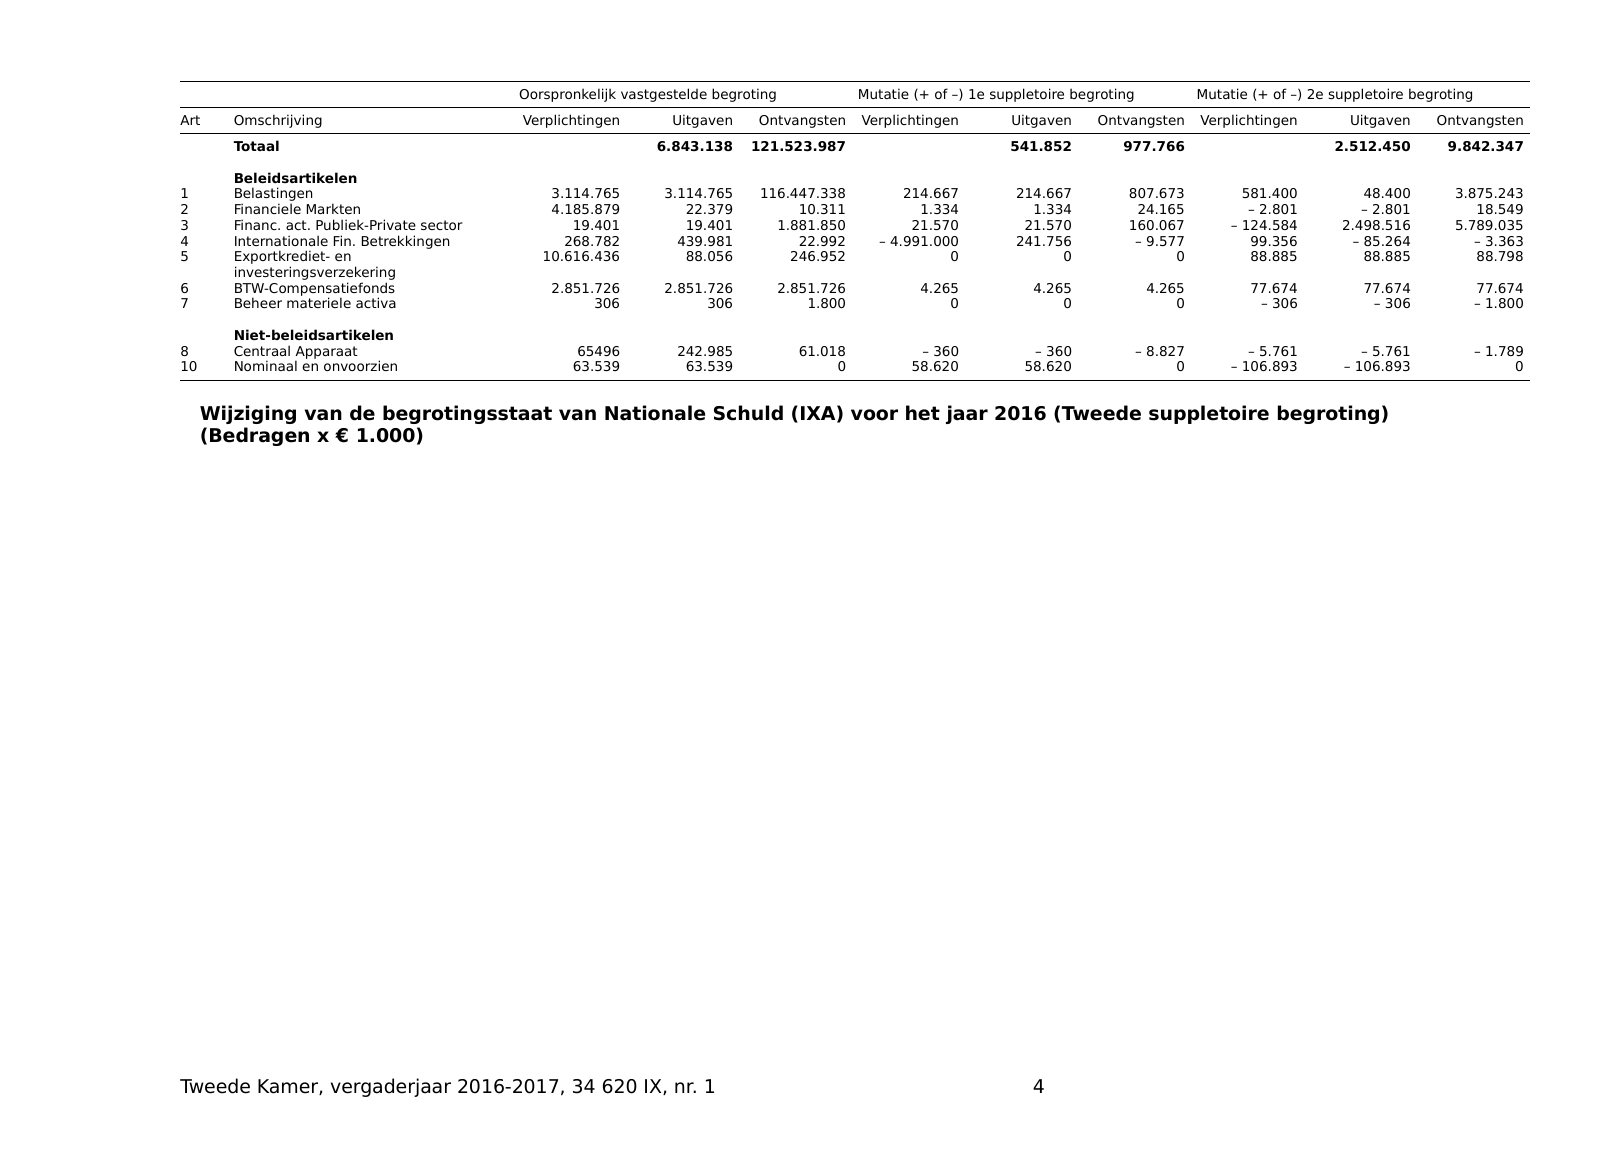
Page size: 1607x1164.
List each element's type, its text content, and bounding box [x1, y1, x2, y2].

table_cell Uitgaven [1304, 108, 1416, 133]
table_cell 0 [1416, 359, 1529, 379]
table_cell [513, 155, 626, 170]
table_cell Internationale Fin. Betrekkingen [228, 233, 513, 249]
table_cell 19.401 [626, 218, 739, 233]
table_cell 116.447.338 [739, 186, 852, 202]
table_cell [739, 170, 852, 186]
table_cell 4 [180, 233, 228, 249]
table_cell [180, 155, 228, 170]
table_cell 121.523.987 [739, 134, 852, 155]
table_cell 22.379 [626, 202, 739, 218]
table_cell – 3.363 [1416, 233, 1529, 249]
table_cell 2.851.726 [739, 281, 852, 296]
table_header Mutatie (+ of –) 1e suppletoire begroting [852, 82, 1191, 107]
table_cell – 106.893 [1304, 359, 1416, 379]
table_cell – 85.264 [1304, 233, 1416, 249]
table_cell Beheer materiele activa [228, 296, 513, 312]
table_cell 10.616.436 [513, 249, 626, 281]
table_cell [739, 328, 852, 343]
table_cell 0 [965, 296, 1078, 312]
table_cell 77.674 [1304, 281, 1416, 296]
table_cell 2.851.726 [513, 281, 626, 296]
table_cell 0 [852, 296, 965, 312]
table_cell 4.265 [852, 281, 965, 296]
table_cell Verplichtingen [852, 108, 965, 133]
table_cell 24.165 [1078, 202, 1191, 218]
table_cell Financ. act. Publiek-Private sector [228, 218, 513, 233]
table_cell 581.400 [1191, 186, 1303, 202]
table_cell 99.356 [1191, 233, 1303, 249]
table_cell 1.334 [852, 202, 965, 218]
table_cell 3.114.765 [513, 186, 626, 202]
table_cell 6 [180, 281, 228, 296]
table_cell 807.673 [1078, 186, 1191, 202]
table_cell 61.018 [739, 344, 852, 359]
table_cell 88.885 [1191, 249, 1303, 281]
table_cell – 4.991.000 [852, 233, 965, 249]
table_cell – 124.584 [1191, 218, 1303, 233]
table_cell – 9.577 [1078, 233, 1191, 249]
table_cell Omschrijving [228, 108, 513, 133]
table_cell [626, 155, 739, 170]
table_cell 18.549 [1416, 202, 1529, 218]
table_cell Financiele Markten [228, 202, 513, 218]
table_cell 65496 [513, 344, 626, 359]
table_header [180, 82, 228, 107]
table_cell [739, 155, 852, 170]
table_cell [852, 170, 965, 186]
table_cell 306 [626, 296, 739, 312]
table_cell [513, 312, 626, 328]
table_cell 3 [180, 218, 228, 233]
table_cell 4.265 [1078, 281, 1191, 296]
table_cell [1191, 312, 1303, 328]
table_cell – 5.761 [1191, 344, 1303, 359]
table_cell [1304, 155, 1416, 170]
table_cell [852, 328, 965, 343]
table_cell [1078, 312, 1191, 328]
table_cell 21.570 [852, 218, 965, 233]
text Wijziging van de begrotingsstaat van Nationale Schuld (IXA) voor het jaar 2016 (Tweede suppletoire begroting) [180, 403, 1529, 425]
table_cell 1.881.850 [739, 218, 852, 233]
table_cell 4.265 [965, 281, 1078, 296]
table_cell [965, 312, 1078, 328]
table_cell [180, 312, 228, 328]
table_cell – 2.801 [1191, 202, 1303, 218]
table_header Mutatie (+ of –) 2e suppletoire begroting [1191, 82, 1529, 107]
table_cell 48.400 [1304, 186, 1416, 202]
table_cell [965, 155, 1078, 170]
table_cell [1416, 170, 1529, 186]
table_cell [1078, 155, 1191, 170]
table_cell Centraal Apparaat [228, 344, 513, 359]
table_cell – 1.789 [1416, 344, 1529, 359]
table_cell [1191, 155, 1303, 170]
table_cell 5.789.035 [1416, 218, 1529, 233]
table_cell 77.674 [1416, 281, 1529, 296]
table_cell 58.620 [852, 359, 965, 379]
table_cell Ontvangsten [1078, 108, 1191, 133]
table_cell [180, 170, 228, 186]
table_cell [228, 312, 513, 328]
table_cell 0 [965, 249, 1078, 281]
table_cell Uitgaven [965, 108, 1078, 133]
table_cell [1416, 328, 1529, 343]
table_cell Verplichtingen [1191, 108, 1303, 133]
table_cell 246.952 [739, 249, 852, 281]
table_cell 1 [180, 186, 228, 202]
table_cell 242.985 [626, 344, 739, 359]
table_cell [513, 134, 626, 155]
table_cell 8 [180, 344, 228, 359]
table_cell – 106.893 [1191, 359, 1303, 379]
table_cell 0 [852, 249, 965, 281]
table_cell 1.334 [965, 202, 1078, 218]
table_cell [1304, 328, 1416, 343]
table_cell 3.114.765 [626, 186, 739, 202]
table_cell [1078, 328, 1191, 343]
table_cell 10 [180, 359, 228, 379]
table_cell [1078, 170, 1191, 186]
table_cell 0 [739, 359, 852, 379]
table_cell Beleidsartikelen [228, 170, 513, 186]
table_cell [228, 155, 513, 170]
table_cell Ontvangsten [739, 108, 852, 133]
table_cell 6.843.138 [626, 134, 739, 155]
table_cell 63.539 [513, 359, 626, 379]
table_cell 2 [180, 202, 228, 218]
table_cell 1.800 [739, 296, 852, 312]
table_cell [965, 170, 1078, 186]
table_cell [1191, 134, 1303, 155]
table_cell [180, 134, 228, 155]
table_cell 541.852 [965, 134, 1078, 155]
table_cell 0 [1078, 249, 1191, 281]
table_cell 19.401 [513, 218, 626, 233]
table_cell – 360 [852, 344, 965, 359]
table_cell [1416, 312, 1529, 328]
table_cell 439.981 [626, 233, 739, 249]
table_cell 63.539 [626, 359, 739, 379]
table_cell [1191, 170, 1303, 186]
table_cell Belastingen [228, 186, 513, 202]
table_cell 268.782 [513, 233, 626, 249]
table_cell Art [180, 108, 228, 133]
table_header [228, 82, 513, 107]
table_cell 214.667 [852, 186, 965, 202]
table_cell – 1.800 [1416, 296, 1529, 312]
table_cell 0 [1078, 296, 1191, 312]
table_cell 306 [513, 296, 626, 312]
table_cell Totaal [228, 134, 513, 155]
table_cell Nominaal en onvoorzien [228, 359, 513, 379]
table_cell 88.885 [1304, 249, 1416, 281]
table_cell [1304, 312, 1416, 328]
table_cell 3.875.243 [1416, 186, 1529, 202]
table_header Oorspronkelijk vastgestelde begroting [513, 82, 852, 107]
table_cell [852, 134, 965, 155]
table_cell [1416, 155, 1529, 170]
table_cell 88.798 [1416, 249, 1529, 281]
table_cell [513, 170, 626, 186]
table_cell 214.667 [965, 186, 1078, 202]
table_cell [180, 328, 228, 343]
text (Bedragen x € 1.000) [180, 425, 1529, 447]
table_cell 241.756 [965, 233, 1078, 249]
table_cell [852, 312, 965, 328]
table_cell [626, 170, 739, 186]
table_cell BTW-Compensatiefonds [228, 281, 513, 296]
table_cell [1304, 170, 1416, 186]
table_cell 21.570 [965, 218, 1078, 233]
table_cell [1191, 328, 1303, 343]
table_cell 2.512.450 [1304, 134, 1416, 155]
table_cell 160.067 [1078, 218, 1191, 233]
table_cell [626, 312, 739, 328]
table_cell – 8.827 [1078, 344, 1191, 359]
table_cell – 306 [1304, 296, 1416, 312]
table_cell 0 [1078, 359, 1191, 379]
table_cell 77.674 [1191, 281, 1303, 296]
table_cell [513, 328, 626, 343]
table_cell [739, 312, 852, 328]
table_cell [626, 328, 739, 343]
table_cell 10.311 [739, 202, 852, 218]
table_cell Uitgaven [626, 108, 739, 133]
table_cell 88.056 [626, 249, 739, 281]
table_cell – 5.761 [1304, 344, 1416, 359]
table_cell 58.620 [965, 359, 1078, 379]
table_cell Ontvangsten [1416, 108, 1529, 133]
table_cell 5 [180, 249, 228, 281]
table_cell [852, 155, 965, 170]
table_cell 977.766 [1078, 134, 1191, 155]
table_cell 22.992 [739, 233, 852, 249]
table_cell Exportkrediet- en investeringsverzekering [228, 249, 513, 281]
table_cell [965, 328, 1078, 343]
table_cell Niet-beleidsartikelen [228, 328, 513, 343]
table_cell 4.185.879 [513, 202, 626, 218]
table_cell 2.498.516 [1304, 218, 1416, 233]
table_cell – 2.801 [1304, 202, 1416, 218]
table_cell 7 [180, 296, 228, 312]
table_cell 9.842.347 [1416, 134, 1529, 155]
table_cell – 360 [965, 344, 1078, 359]
table_cell – 306 [1191, 296, 1303, 312]
table_cell 2.851.726 [626, 281, 739, 296]
table_cell Verplichtingen [513, 108, 626, 133]
